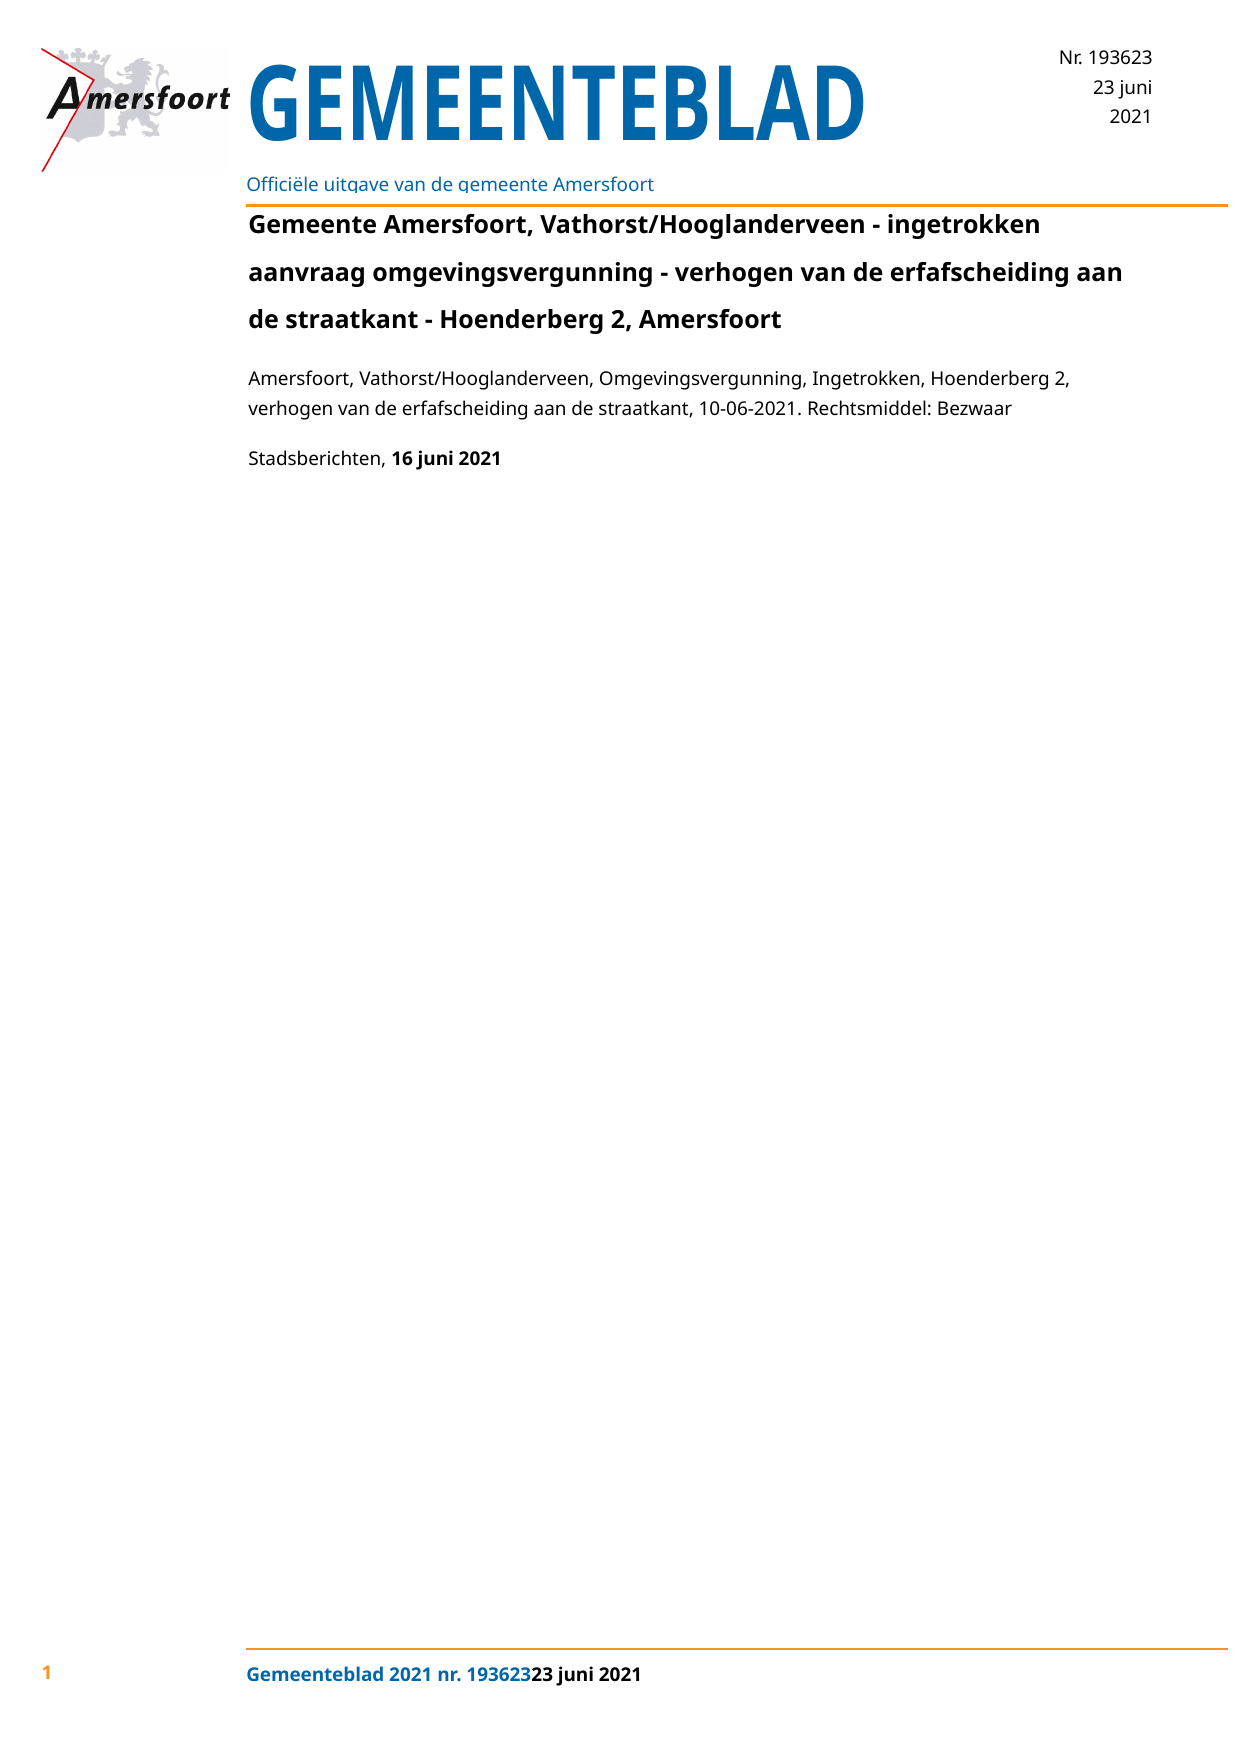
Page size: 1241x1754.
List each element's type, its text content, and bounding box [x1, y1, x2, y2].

picture [41, 47, 231, 172]
text Amersfoort, Vathorst/Hooglanderveen, Omgevingsvergunning, Ingetrokken, Hoenderberg 2, verhogen van de erfafscheiding aan de straatkant, 10-06-2021. Rechtsmiddel: Bezwaar [248, 366, 1152, 421]
text Stadsberichten, 16 juni 2021 [248, 446, 1152, 471]
text Gemeente Amersfoort, Vathorst/Hooglanderveen - ingetrokken aanvraag omgevingsvergunning - verhogen van de erfafscheiding aan de straatkant - Hoenderberg 2, Amersfoort [248, 207, 1152, 336]
